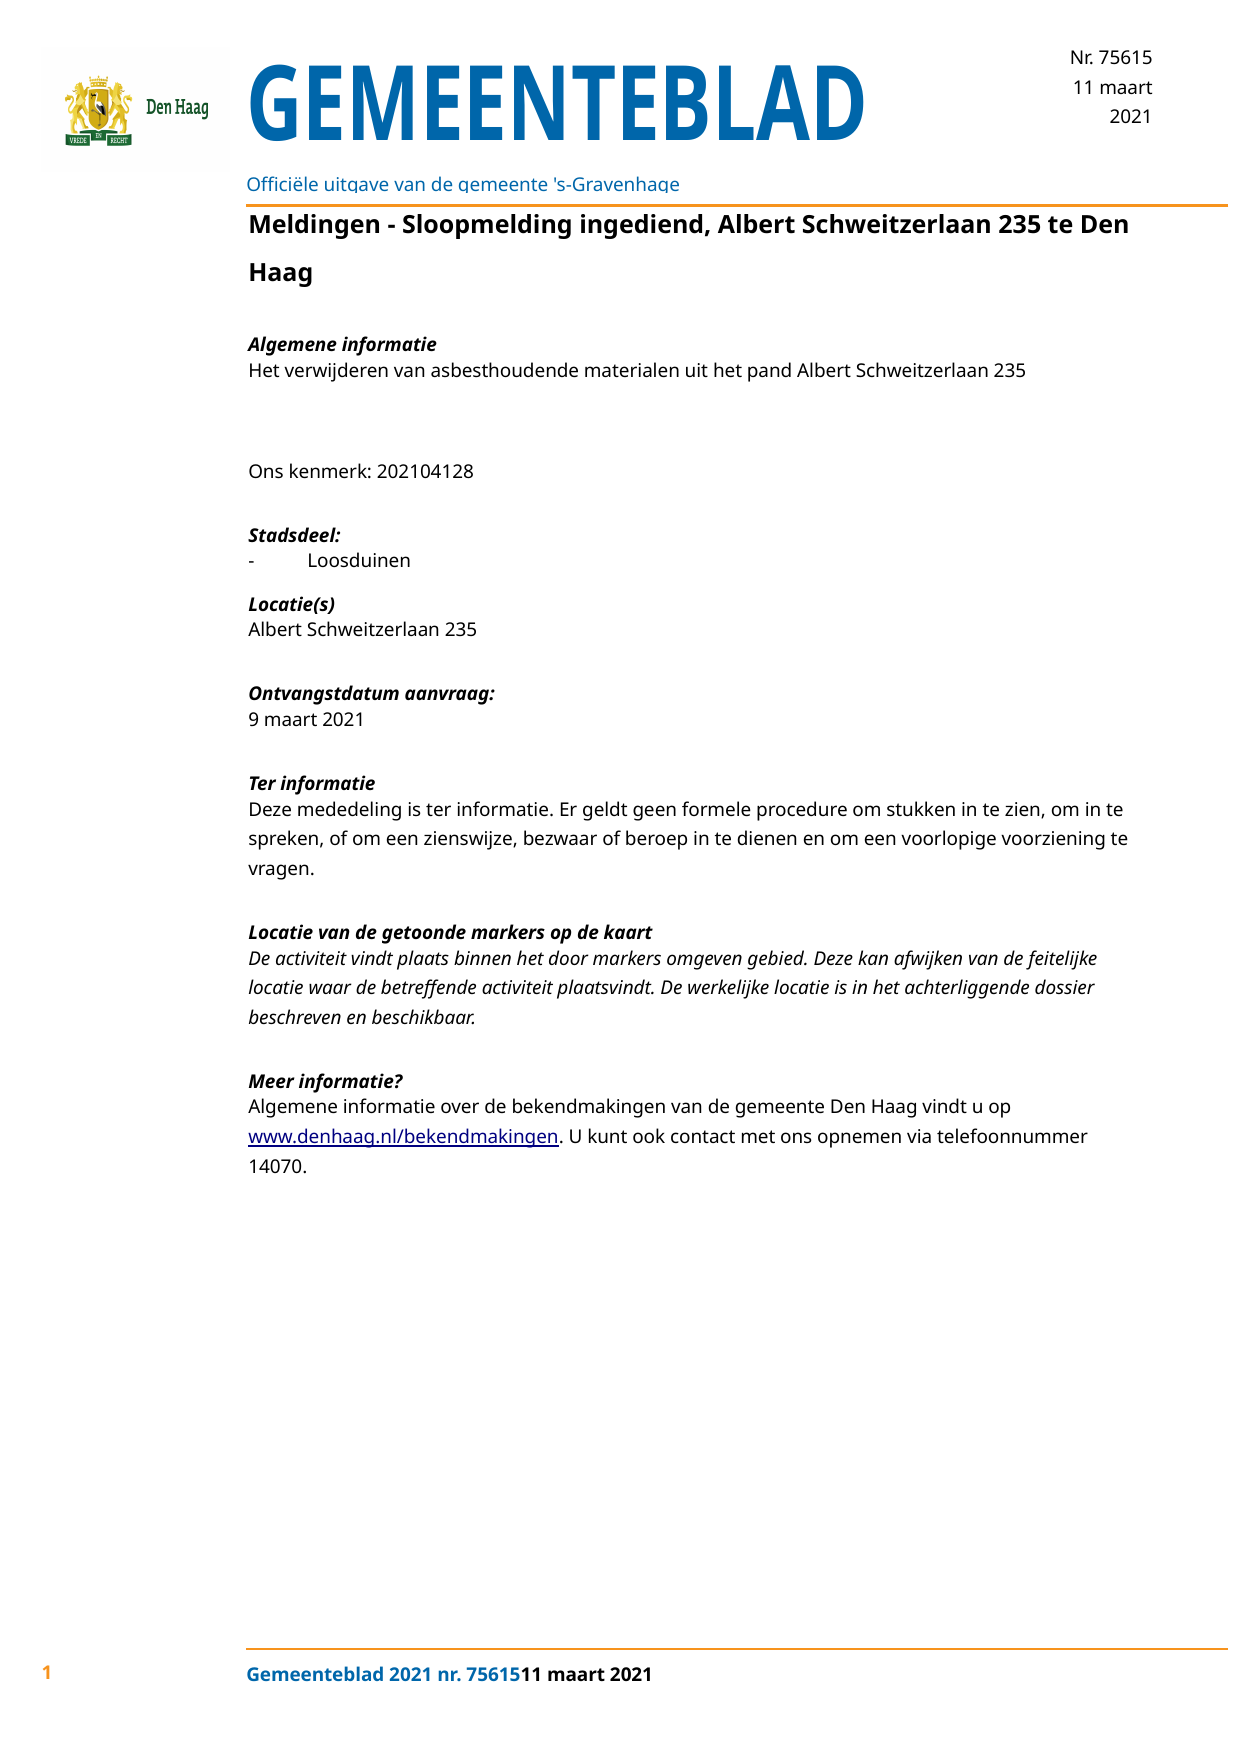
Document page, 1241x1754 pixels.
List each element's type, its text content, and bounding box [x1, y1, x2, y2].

text Meldingen - Sloopmelding ingediend, Albert Schweitzerlaan 235 te Den Haag [248, 207, 1152, 288]
text De activiteit vindt plaats binnen het door markers omgeven gebied. Deze kan afwijken van de feitelijke locatie waar de betreffende activiteit plaatsvindt. De werkelijke locatie is in het achterliggende dossier beschreven en beschikbaar. [248, 945, 1152, 1030]
text 9 maart 2021 [248, 706, 1152, 732]
text Algemene informatie over de bekendmakingen van de gemeente Den Haag vindt u op www.denhaag.nl/bekendmakingen. U kunt ook contact met ons opnemen via telefoonnummer 14070. [248, 1094, 1152, 1178]
list Loosduinen [248, 548, 1152, 573]
text Ontvangstdatum aanvraag: [248, 681, 1152, 706]
picture [41, 47, 231, 172]
text Albert Schweitzerlaan 235 [248, 617, 1152, 642]
text Locatie van de getoonde markers op de kaart [248, 919, 1152, 945]
text Ons kenmerk: 202104128 [248, 458, 1152, 484]
text Locatie(s) [248, 591, 1152, 617]
text Meer informatie? [248, 1068, 1152, 1094]
text Algemene informatie [248, 331, 1152, 357]
text Deze mededeling is ter informatie. Er geldt geen formele procedure om stukken in te zien, om in te spreken, of om een zienswijze, bezwaar of beroep in te dienen en om een voorlopige voorziening te vragen. [248, 796, 1152, 881]
text Ter informatie [248, 770, 1152, 796]
text Het verwijderen van asbesthoudende materialen uit het pand Albert Schweitzerlaan 235 [248, 357, 1152, 383]
text Stadsdeel: [248, 522, 1152, 548]
